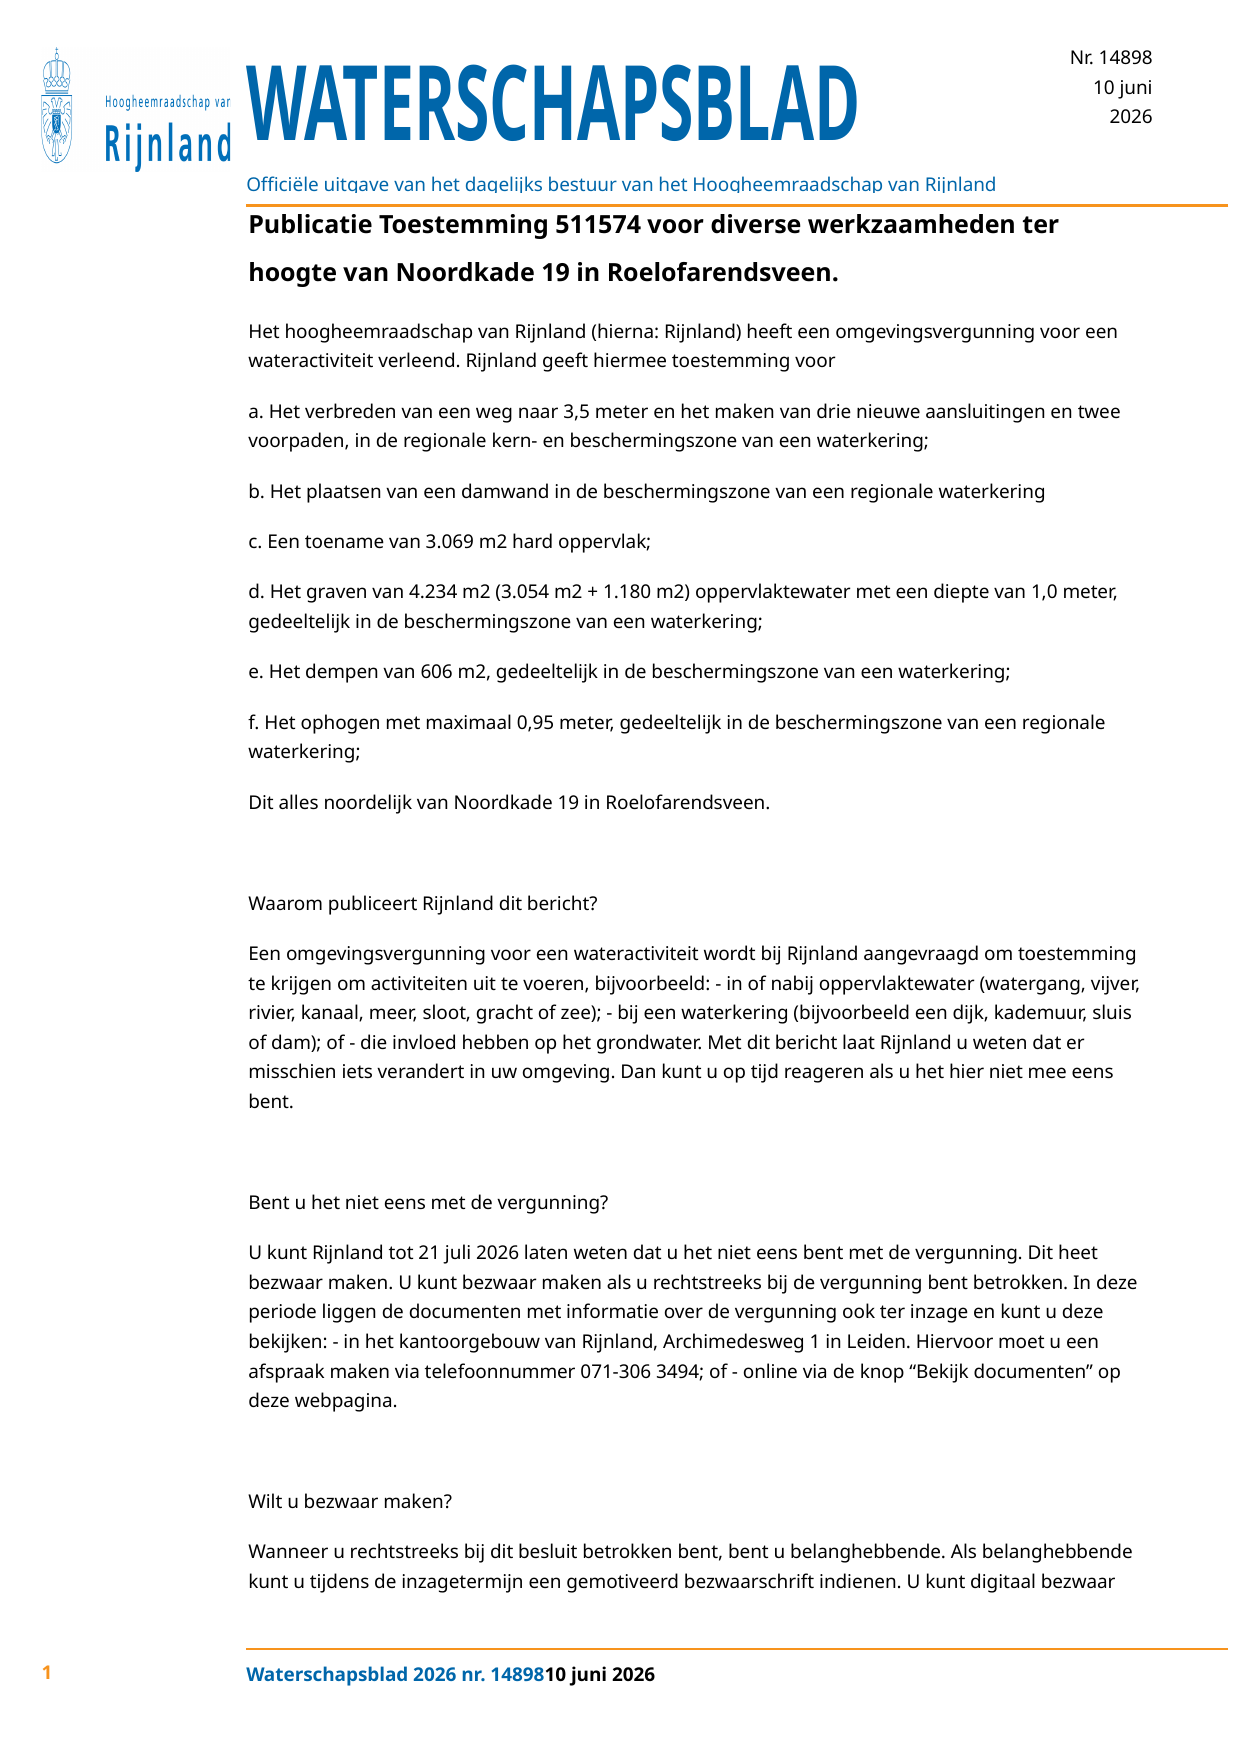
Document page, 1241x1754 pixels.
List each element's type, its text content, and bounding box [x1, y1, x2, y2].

text f. Het ophogen met maximaal 0,95 meter, gedeeltelijk in de beschermingszone van een regionale waterkering; [248, 709, 1152, 764]
text Publicatie Toestemming 511574 voor diverse werkzaamheden ter hoogte van Noordkade 19 in Roelofarendsveen. [248, 207, 1152, 288]
picture [41, 47, 231, 172]
text Dit alles noordelijk van Noordkade 19 in Roelofarendsveen. [248, 789, 1152, 815]
text d. Het graven van 4.234 m2 (3.054 m2 + 1.180 m2) oppervlaktewater met een diepte van 1,0 meter, gedeeltelijk in de beschermingszone van een waterkering; [248, 579, 1152, 634]
text b. Het plaatsen van een damwand in de beschermingszone van een regionale waterkering [248, 478, 1152, 504]
text Wanneer u rechtstreeks bij dit besluit betrokken bent, bent u belanghebbende. Als belanghebbende kunt u tijdens de inzagetermijn een gemotiveerd bezwaarschrift indienen. U kunt digitaal bezwaar [248, 1539, 1152, 1594]
text Bent u het niet eens met de vergunning? [248, 1189, 1152, 1215]
text U kunt Rijnland tot 21 juli 2026 laten weten dat u het niet eens bent met de vergunning. Dit heet bezwaar maken. U kunt bezwaar maken als u rechtstreeks bij de vergunning bent betrokken. In deze periode liggen de documenten met informatie over de vergunning ook ter inzage en kunt u deze bekijken: - in het kantoorgebouw van Rijnland, Archimedesweg 1 in Leiden. Hiervoor moet u een afspraak maken via telefoonnummer 071-306 3494; of - online via de knop “Bekijk documenten” op deze webpagina. [248, 1239, 1152, 1413]
text Wilt u bezwaar maken? [248, 1488, 1152, 1514]
text a. Het verbreden van een weg naar 3,5 meter en het maken van drie nieuwe aansluitingen en twee voorpaden, in de regionale kern- en beschermingszone van een waterkering; [248, 398, 1152, 453]
text Een omgevingsvergunning voor een wateractiviteit wordt bij Rijnland aangevraagd om toestemming te krijgen om activiteiten uit te voeren, bijvoorbeeld: - in of nabij oppervlaktewater (watergang, vijver, rivier, kanaal, meer, sloot, gracht of zee); - bij een waterkering (bijvoorbeeld een dijk, kademuur, sluis of dam); of - die invloed hebben op het grondwater. Met dit bericht laat Rijnland u weten dat er misschien iets verandert in uw omgeving. Dan kunt u op tijd reageren als u het hier niet mee eens bent. [248, 940, 1152, 1114]
text Waarom publiceert Rijnland dit bericht? [248, 890, 1152, 916]
text Het hoogheemraadschap van Rijnland (hierna: Rijnland) heeft een omgevingsvergunning voor een wateractiviteit verleend. Rijnland geeft hiermee toestemming voor [248, 318, 1152, 373]
text c. Een toename van 3.069 m2 hard oppervlak; [248, 528, 1152, 554]
text e. Het dempen van 606 m2, gedeeltelijk in de beschermingszone van een waterkering; [248, 659, 1152, 684]
